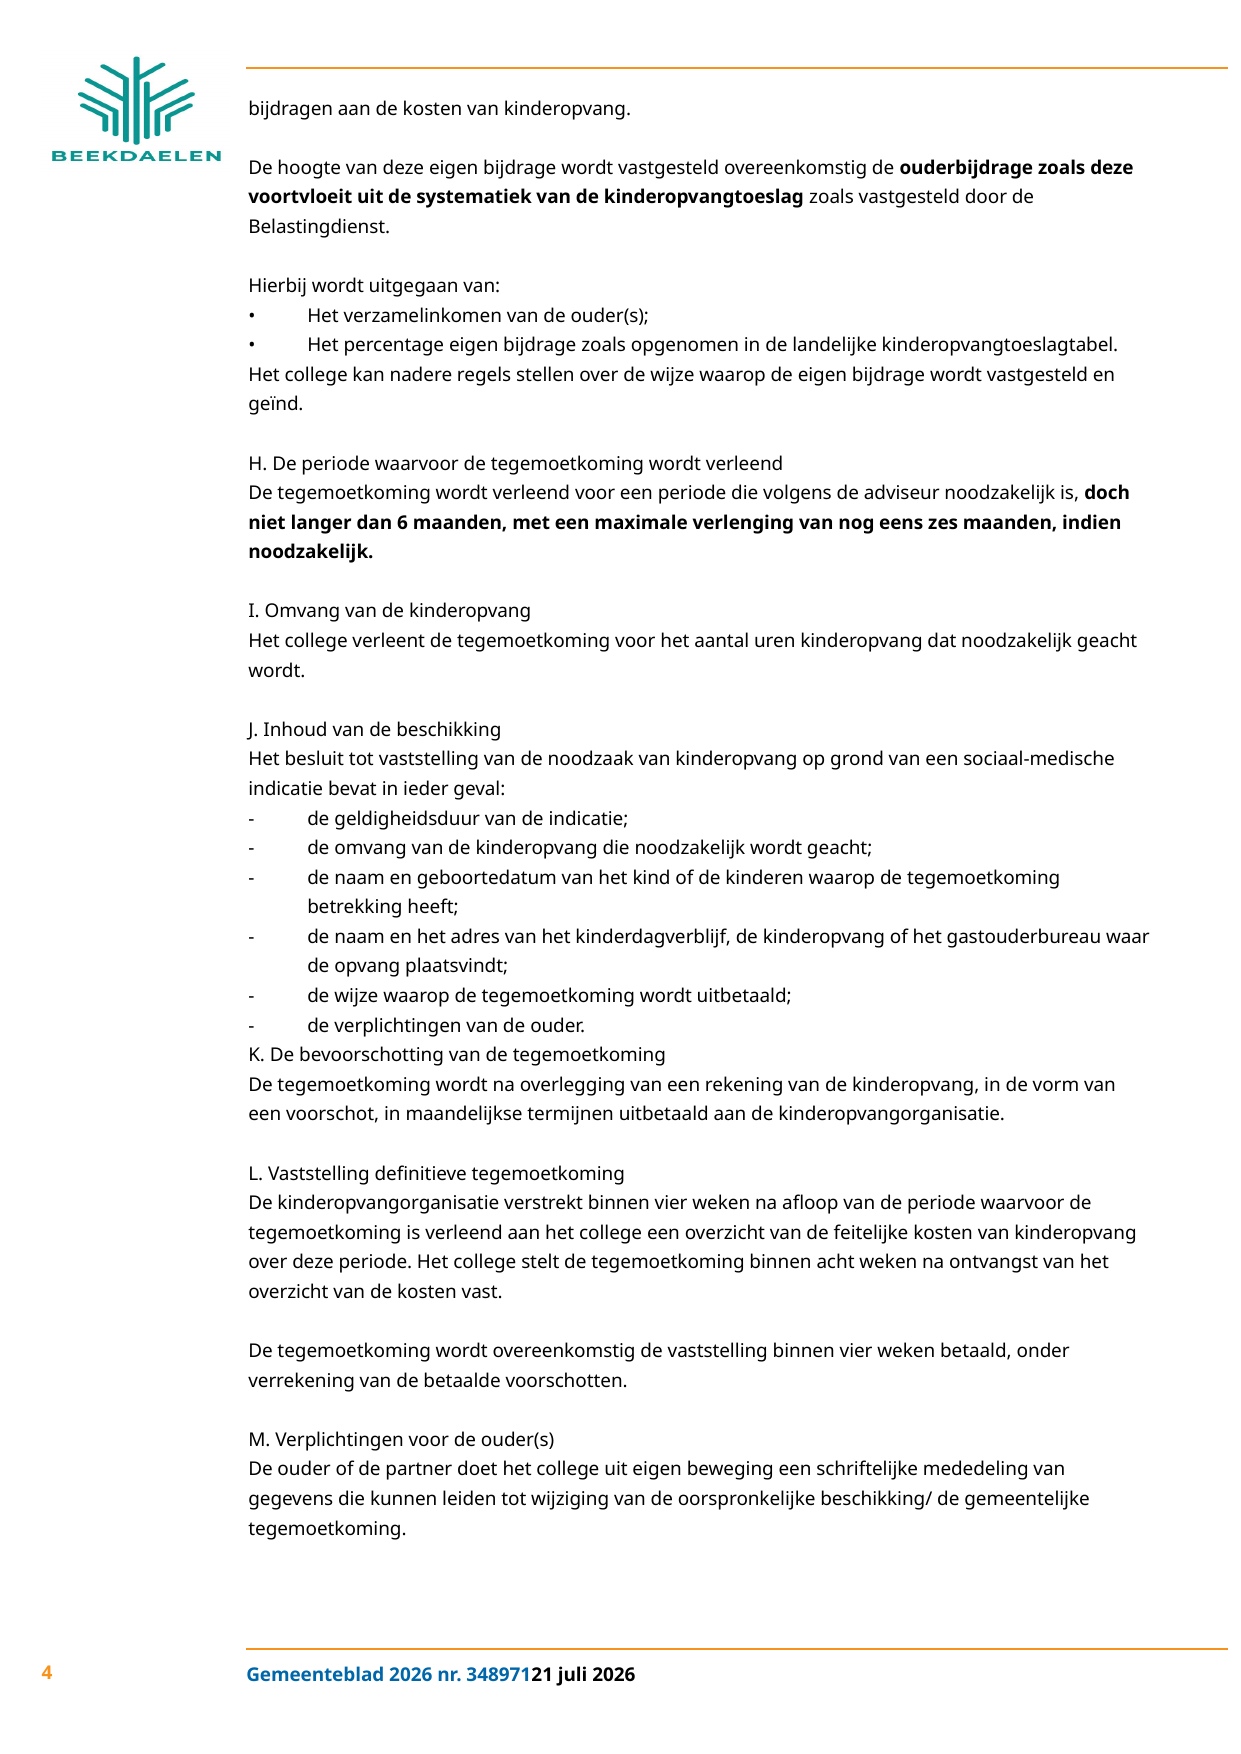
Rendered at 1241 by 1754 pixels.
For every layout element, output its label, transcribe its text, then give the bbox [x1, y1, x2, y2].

text bijdragen aan de kosten van kinderopvang. [248, 95, 1152, 121]
list Het percentage eigen bijdrage zoals opgenomen in de landelijke kinderopvangtoeslagtabel. [248, 331, 1152, 357]
text De ouder of de partner doet het college uit eigen beweging een schriftelijke mededeling van gegevens die kunnen leiden tot wijziging van de oorspronkelijke beschikking/ de gemeentelijke tegemoetkoming. [248, 1456, 1152, 1541]
text I. Omvang van de kinderopvang [248, 598, 1152, 623]
list de omvang van de kinderopvang die noodzakelijk wordt geacht; [248, 834, 1152, 860]
text H. De periode waarvoor de tegemoetkoming wordt verleend [248, 450, 1152, 476]
picture [41, 47, 231, 172]
text Het college verleent de tegemoetkoming voor het aantal uren kinderopvang dat noodzakelijk geacht wordt. [248, 627, 1152, 683]
text M. Verplichtingen voor de ouder(s) [248, 1426, 1152, 1452]
text J. Inhoud van de beschikking [248, 716, 1152, 742]
text Het besluit tot vaststelling van de noodzaak van kinderopvang op grond van een sociaal-medische indicatie bevat in ieder geval: [248, 746, 1152, 801]
text De tegemoetkoming wordt overeenkomstig de vaststelling binnen vier weken betaald, onder verrekening van de betaalde voorschotten. [248, 1337, 1152, 1393]
text De tegemoetkoming wordt verleend voor een periode die volgens de adviseur noodzakelijk is, doch niet langer dan 6 maanden, met een maximale verlenging van nog eens zes maanden, indien noodzakelijk. [248, 479, 1152, 564]
text De kinderopvangorganisatie verstrekt binnen vier weken na afloop van de periode waarvoor de tegemoetkoming is verleend aan het college een overzicht van de feitelijke kosten van kinderopvang over deze periode. Het college stelt de tegemoetkoming binnen acht weken na ontvangst van het overzicht van de kosten vast. [248, 1189, 1152, 1304]
text De tegemoetkoming wordt na overlegging van een rekening van de kinderopvang, in de vorm van een voorschot, in maandelijkse termijnen uitbetaald aan de kinderopvangorganisatie. [248, 1071, 1152, 1126]
list de geldigheidsduur van de indicatie; [248, 805, 1152, 831]
text K. De bevoorschotting van de tegemoetkoming [248, 1041, 1152, 1067]
list de wijze waarop de tegemoetkoming wordt uitbetaald; [248, 982, 1152, 1008]
list de naam en het adres van het kinderdagverblijf, de kinderopvang of het gastouderbureau waar de opvang plaatsvindt; [248, 923, 1152, 978]
list de naam en geboortedatum van het kind of de kinderen waarop de tegemoetkoming betrekking heeft; [248, 864, 1152, 919]
text De hoogte van deze eigen bijdrage wordt vastgesteld overeenkomstig de ouderbijdrage zoals deze voortvloeit uit de systematiek van de kinderopvangtoeslag zoals vastgesteld door de Belastingdienst. [248, 154, 1152, 239]
text Het college kan nadere regels stellen over de wijze waarop de eigen bijdrage wordt vastgesteld en geïnd. [248, 361, 1152, 416]
text L. Vaststelling definitieve tegemoetkoming [248, 1160, 1152, 1186]
text Hierbij wordt uitgegaan van: [248, 272, 1152, 298]
list de verplichtingen van de ouder. [248, 1012, 1152, 1038]
list Het verzamelinkomen van de ouder(s); [248, 302, 1152, 328]
